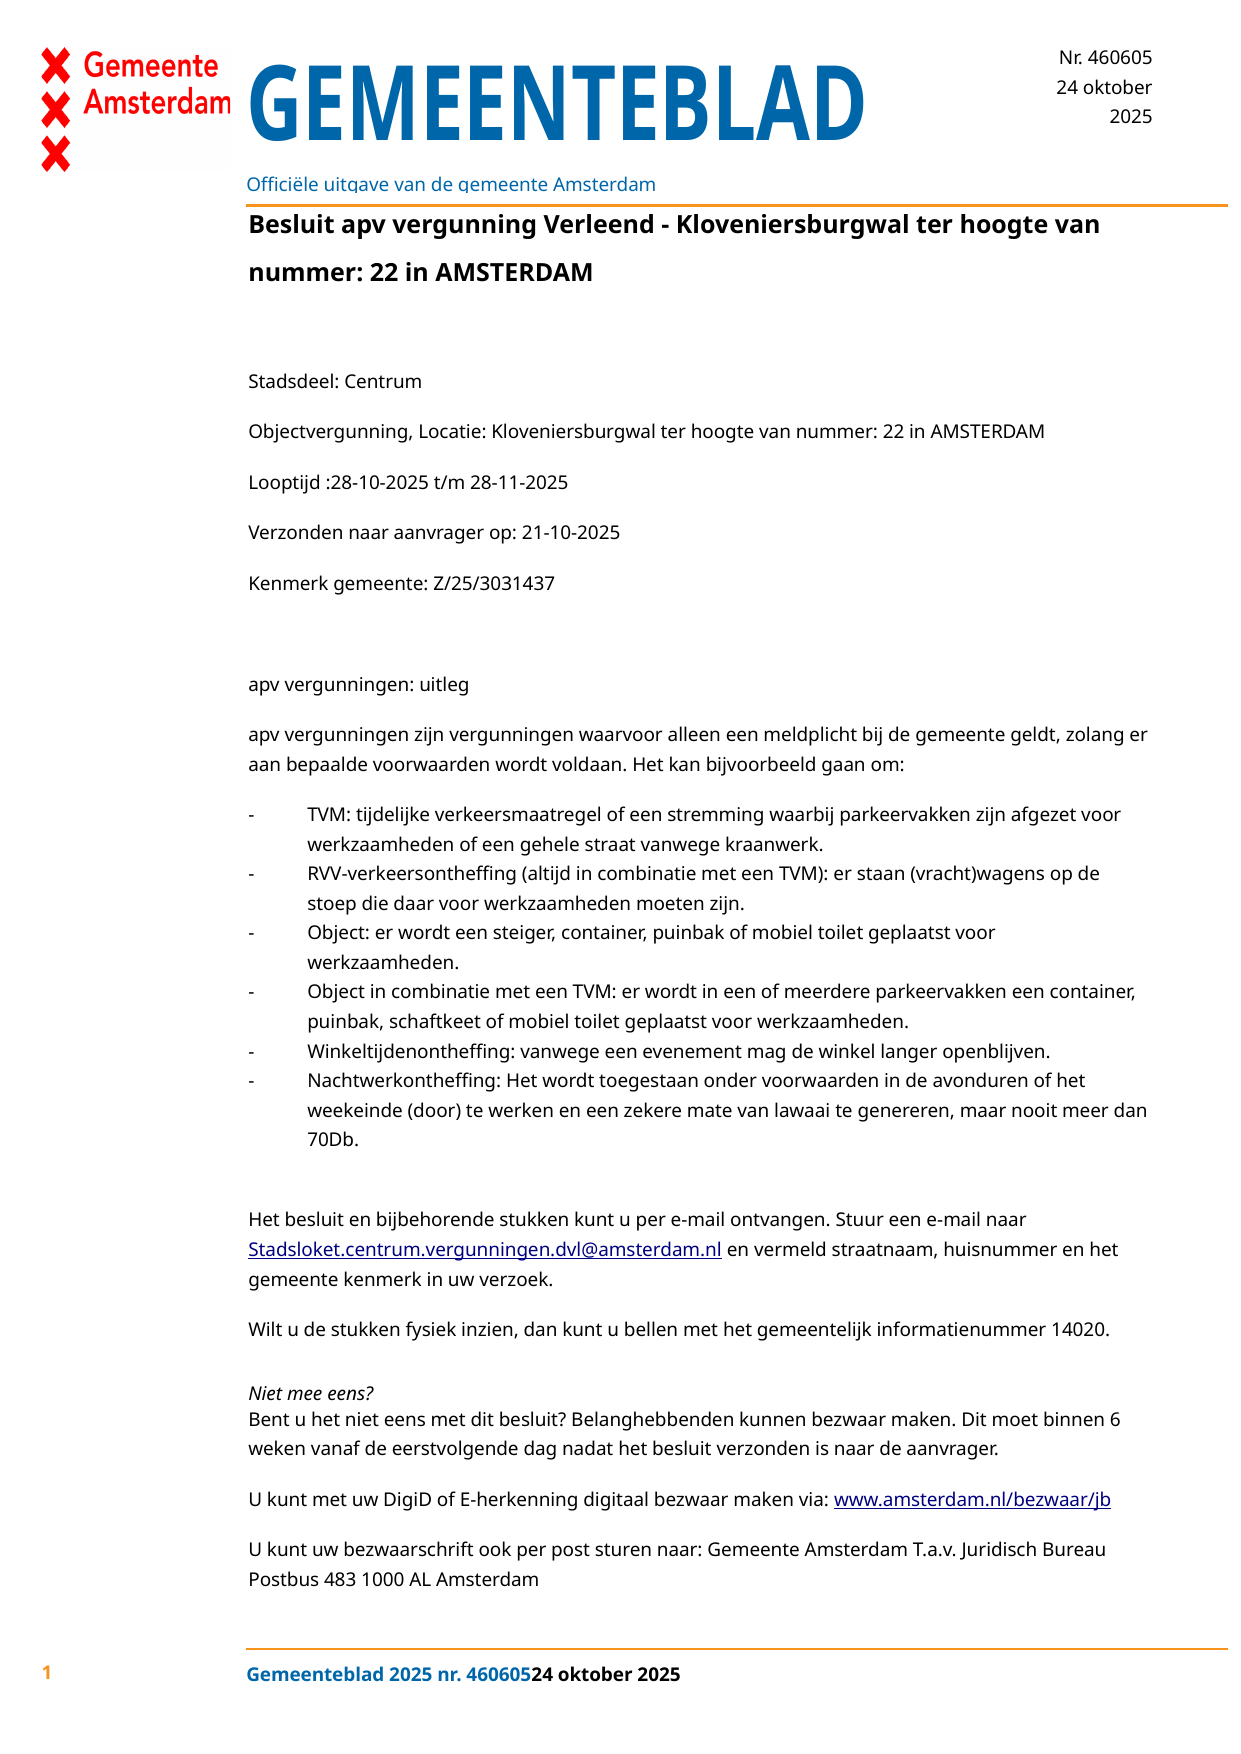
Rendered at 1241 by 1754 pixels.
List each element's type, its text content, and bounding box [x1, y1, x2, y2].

text Het besluit en bijbehorende stukken kunt u per e-mail ontvangen. Stuur een e-mail naar Stadsloket.centrum.vergunningen.dvl@amsterdam.nl en vermeld straatnaam, huisnummer en het gemeente kenmerk in uw verzoek. [248, 1207, 1152, 1292]
text Verzonden naar aanvrager op: 21-10-2025 [248, 519, 1152, 545]
text apv vergunningen: uitleg [248, 671, 1152, 697]
list Nachtwerkontheffing: Het wordt toegestaan onder voorwaarden in de avonduren of het weekeinde (door) te werken en een zekere mate van lawaai te genereren, maar nooit meer dan 70Db. [248, 1067, 1152, 1152]
text Bent u het niet eens met dit besluit? Belanghebbenden kunnen bezwaar maken. Dit moet binnen 6 weken vanaf de eerstvolgende dag nadat het besluit verzonden is naar de aanvrager. [248, 1406, 1152, 1461]
text Wilt u de stukken fysiek inzien, dan kunt u bellen met het gemeentelijk informatienummer 14020. [248, 1316, 1152, 1342]
text Stadsdeel: Centrum [248, 368, 1152, 394]
list RVV-verkeersontheffing (altijd in combinatie met een TVM): er staan (vracht)wagens op de stoep die daar voor werkzaamheden moeten zijn. [248, 860, 1152, 916]
picture [41, 47, 231, 172]
text Niet mee eens? [248, 1380, 1152, 1406]
text Kenmerk gemeente: Z/25/3031437 [248, 570, 1152, 596]
list Object: er wordt een steiger, container, puinbak of mobiel toilet geplaatst voor werkzaamheden. [248, 919, 1152, 975]
list Object in combinatie met een TVM: er wordt in een of meerdere parkeervakken een container, puinbak, schaftkeet of mobiel toilet geplaatst voor werkzaamheden. [248, 979, 1152, 1034]
text U kunt uw bezwaarschrift ook per post sturen naar: Gemeente Amsterdam T.a.v. Juridisch Bureau Postbus 483 1000 AL Amsterdam [248, 1536, 1152, 1592]
text Objectvergunning, Locatie: Kloveniersburgwal ter hoogte van nummer: 22 in AMSTERDAM [248, 419, 1152, 444]
list Winkeltijdenontheffing: vanwege een evenement mag de winkel langer openblijven. [248, 1038, 1152, 1064]
list TVM: tijdelijke verkeersmaatregel of een stremming waarbij parkeervakken zijn afgezet voor werkzaamheden of een gehele straat vanwege kraanwerk. [248, 801, 1152, 857]
text apv vergunningen zijn vergunningen waarvoor alleen een meldplicht bij de gemeente geldt, zolang er aan bepaalde voorwaarden wordt voldaan. Het kan bijvoorbeeld gaan om: [248, 721, 1152, 777]
text Looptijd :28-10-2025 t/m 28-11-2025 [248, 469, 1152, 495]
text Besluit apv vergunning Verleend - Kloveniersburgwal ter hoogte van nummer: 22 in AMSTERDAM [248, 207, 1152, 288]
text U kunt met uw DigiD of E-herkenning digitaal bezwaar maken via: www.amsterdam.nl/bezwaar/jb [248, 1486, 1152, 1512]
